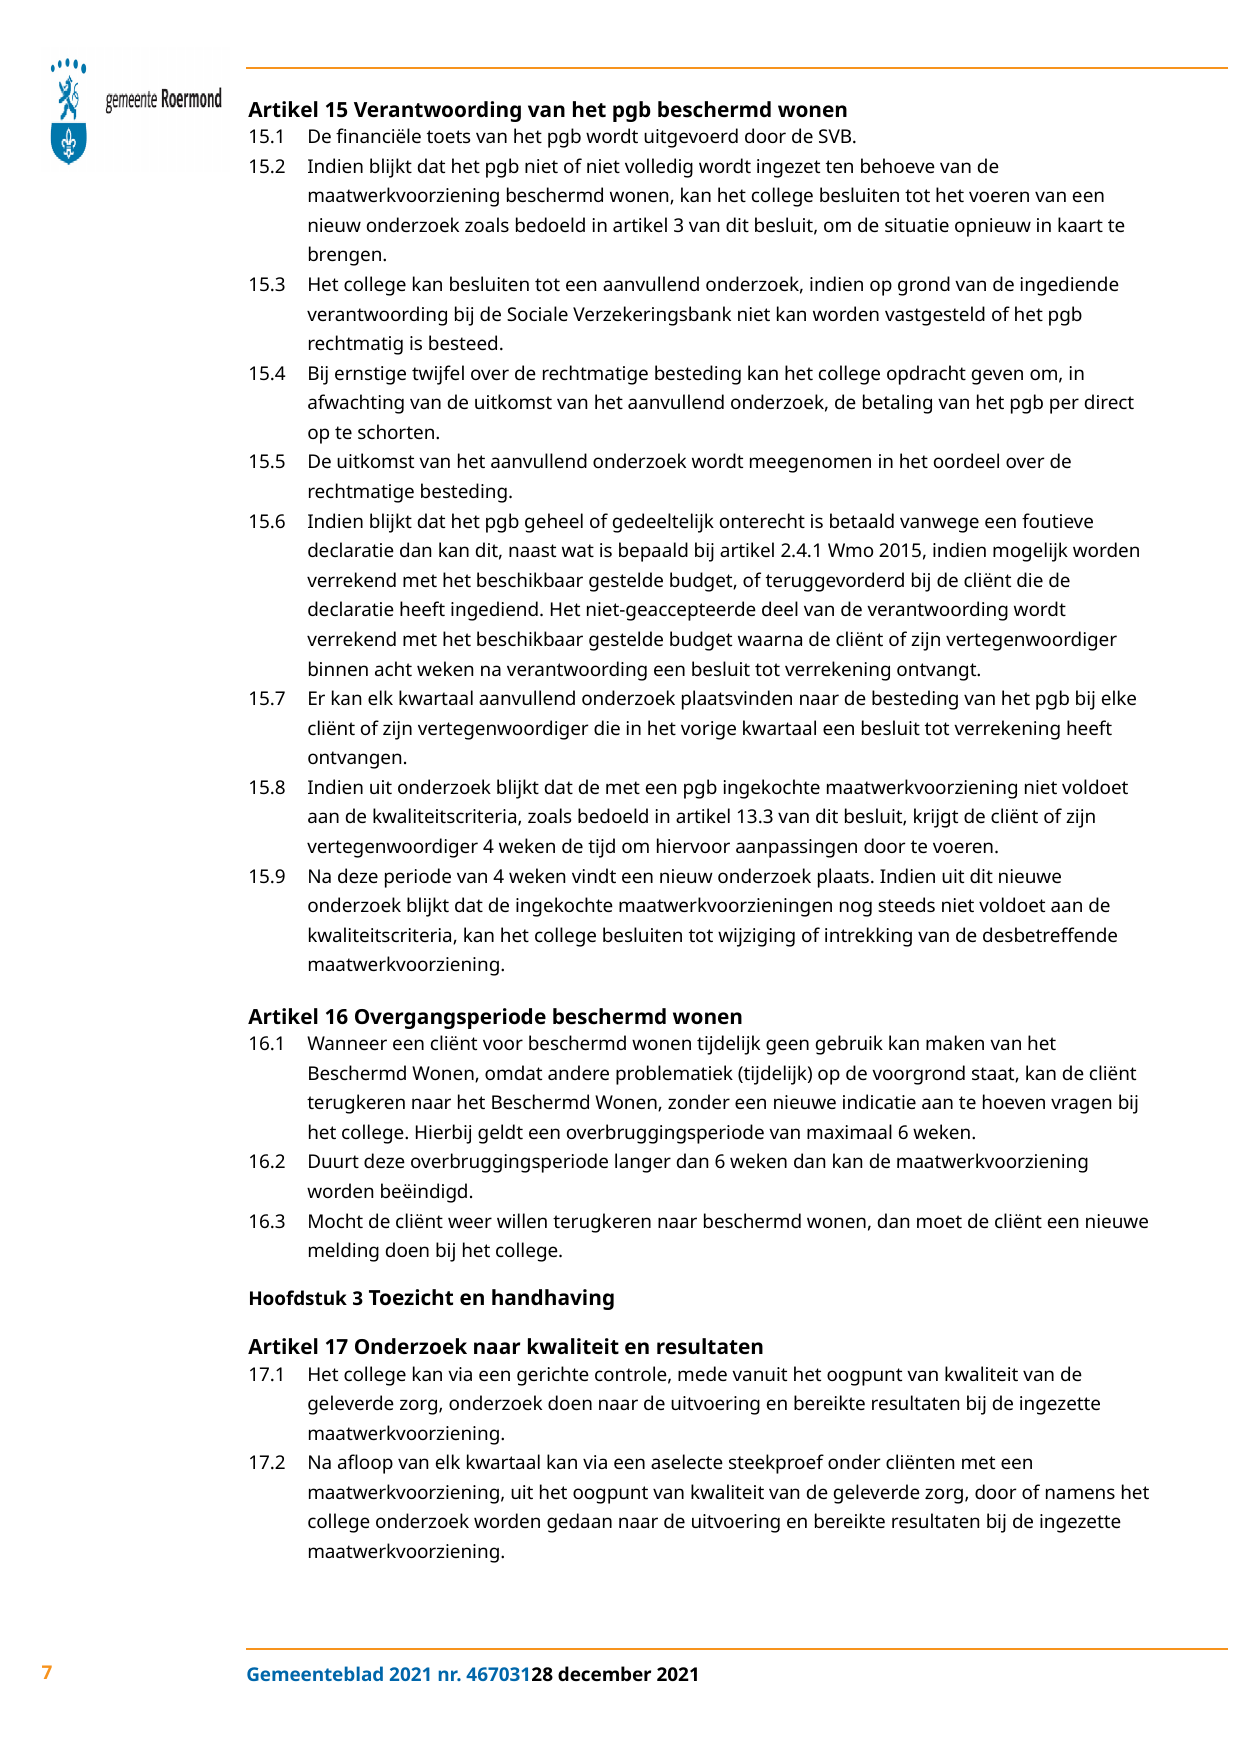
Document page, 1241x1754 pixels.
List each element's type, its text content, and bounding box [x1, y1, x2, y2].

list Na deze periode van 4 weken vindt een nieuw onderzoek plaats. Indien uit dit nieuwe onderzoek blijkt dat de ingekochte maatwerkvoorzieningen nog steeds niet voldoet aan de kwaliteitscriteria, kan het college besluiten tot wijziging of intrekking van de desbetreffende maatwerkvoorziening. [248, 863, 1152, 977]
list Wanneer een cliënt voor beschermd wonen tijdelijk geen gebruik kan maken van het Beschermd Wonen, omdat andere problematiek (tijdelijk) op de voorgrond staat, kan de cliënt terugkeren naar het Beschermd Wonen, zonder een nieuwe indicatie aan te hoeven vragen bij het college. Hierbij geldt een overbruggingsperiode van maximaal 6 weken. [248, 1030, 1152, 1145]
picture [41, 47, 231, 172]
list Het college kan via een gerichte controle, mede vanuit het oogpunt van kwaliteit van de geleverde zorg, onderzoek doen naar de uitvoering en bereikte resultaten bij de ingezette maatwerkvoorziening. [248, 1361, 1152, 1446]
list Mocht de cliënt weer willen terugkeren naar beschermd wonen, dan moet de cliënt een nieuwe melding doen bij het college. [248, 1208, 1152, 1263]
list De uitkomst van het aanvullend onderzoek wordt meegenomen in het oordeel over de rechtmatige besteding. [248, 449, 1152, 504]
list Er kan elk kwartaal aanvullend onderzoek plaatsvinden naar de besteding van het pgb bij elke cliënt of zijn vertegenwoordiger die in het vorige kwartaal een besluit tot verrekening heeft ontvangen. [248, 685, 1152, 770]
list De financiële toets van het pgb wordt uitgevoerd door de SVB. [248, 123, 1152, 149]
list Het college kan besluiten tot een aanvullend onderzoek, indien op grond van de ingediende verantwoording bij de Sociale Verzekeringsbank niet kan worden vastgesteld of het pgb rechtmatig is besteed. [248, 271, 1152, 356]
list Duurt deze overbruggingsperiode langer dan 6 weken dan kan de maatwerkvoorziening worden beëindigd. [248, 1149, 1152, 1204]
text Hoofdstuk 3 Toezicht en handhaving [248, 1283, 1152, 1312]
list Na afloop van elk kwartaal kan via een aselecte steekproef onder cliënten met een maatwerkvoorziening, uit het oogpunt van kwaliteit van de geleverde zorg, door of namens het college onderzoek worden gedaan naar de uitvoering en bereikte resultaten bij de ingezette maatwerkvoorziening. [248, 1449, 1152, 1564]
text Artikel 17 Onderzoek naar kwaliteit en resultaten [248, 1332, 1152, 1361]
list Indien uit onderzoek blijkt dat de met een pgb ingekochte maatwerkvoorziening niet voldoet aan de kwaliteitscriteria, zoals bedoeld in artikel 13.3 van dit besluit, krijgt de cliënt of zijn vertegenwoordiger 4 weken de tijd om hiervoor aanpassingen door te voeren. [248, 774, 1152, 859]
list Indien blijkt dat het pgb niet of niet volledig wordt ingezet ten behoeve van de maatwerkvoorziening beschermd wonen, kan het college besluiten tot het voeren van een nieuw onderzoek zoals bedoeld in artikel 3 van dit besluit, om de situatie opnieuw in kaart te brengen. [248, 153, 1152, 267]
text Artikel 15 Verantwoording van het pgb beschermd wonen [248, 95, 1152, 123]
list Indien blijkt dat het pgb geheel of gedeeltelijk onterecht is betaald vanwege een foutieve declaratie dan kan dit, naast wat is bepaald bij artikel 2.4.1 Wmo 2015, indien mogelijk worden verrekend met het beschikbaar gestelde budget, of teruggevorderd bij de cliënt die de declaratie heeft ingediend. Het niet-geaccepteerde deel van de verantwoording wordt verrekend met het beschikbaar gestelde budget waarna de cliënt of zijn vertegenwoordiger binnen acht weken na verantwoording een besluit tot verrekening ontvangt. [248, 508, 1152, 681]
text Artikel 16 Overgangsperiode beschermd wonen [248, 1002, 1152, 1030]
list Bij ernstige twijfel over de rechtmatige besteding kan het college opdracht geven om, in afwachting van de uitkomst van het aanvullend onderzoek, de betaling van het pgb per direct op te schorten. [248, 360, 1152, 445]
